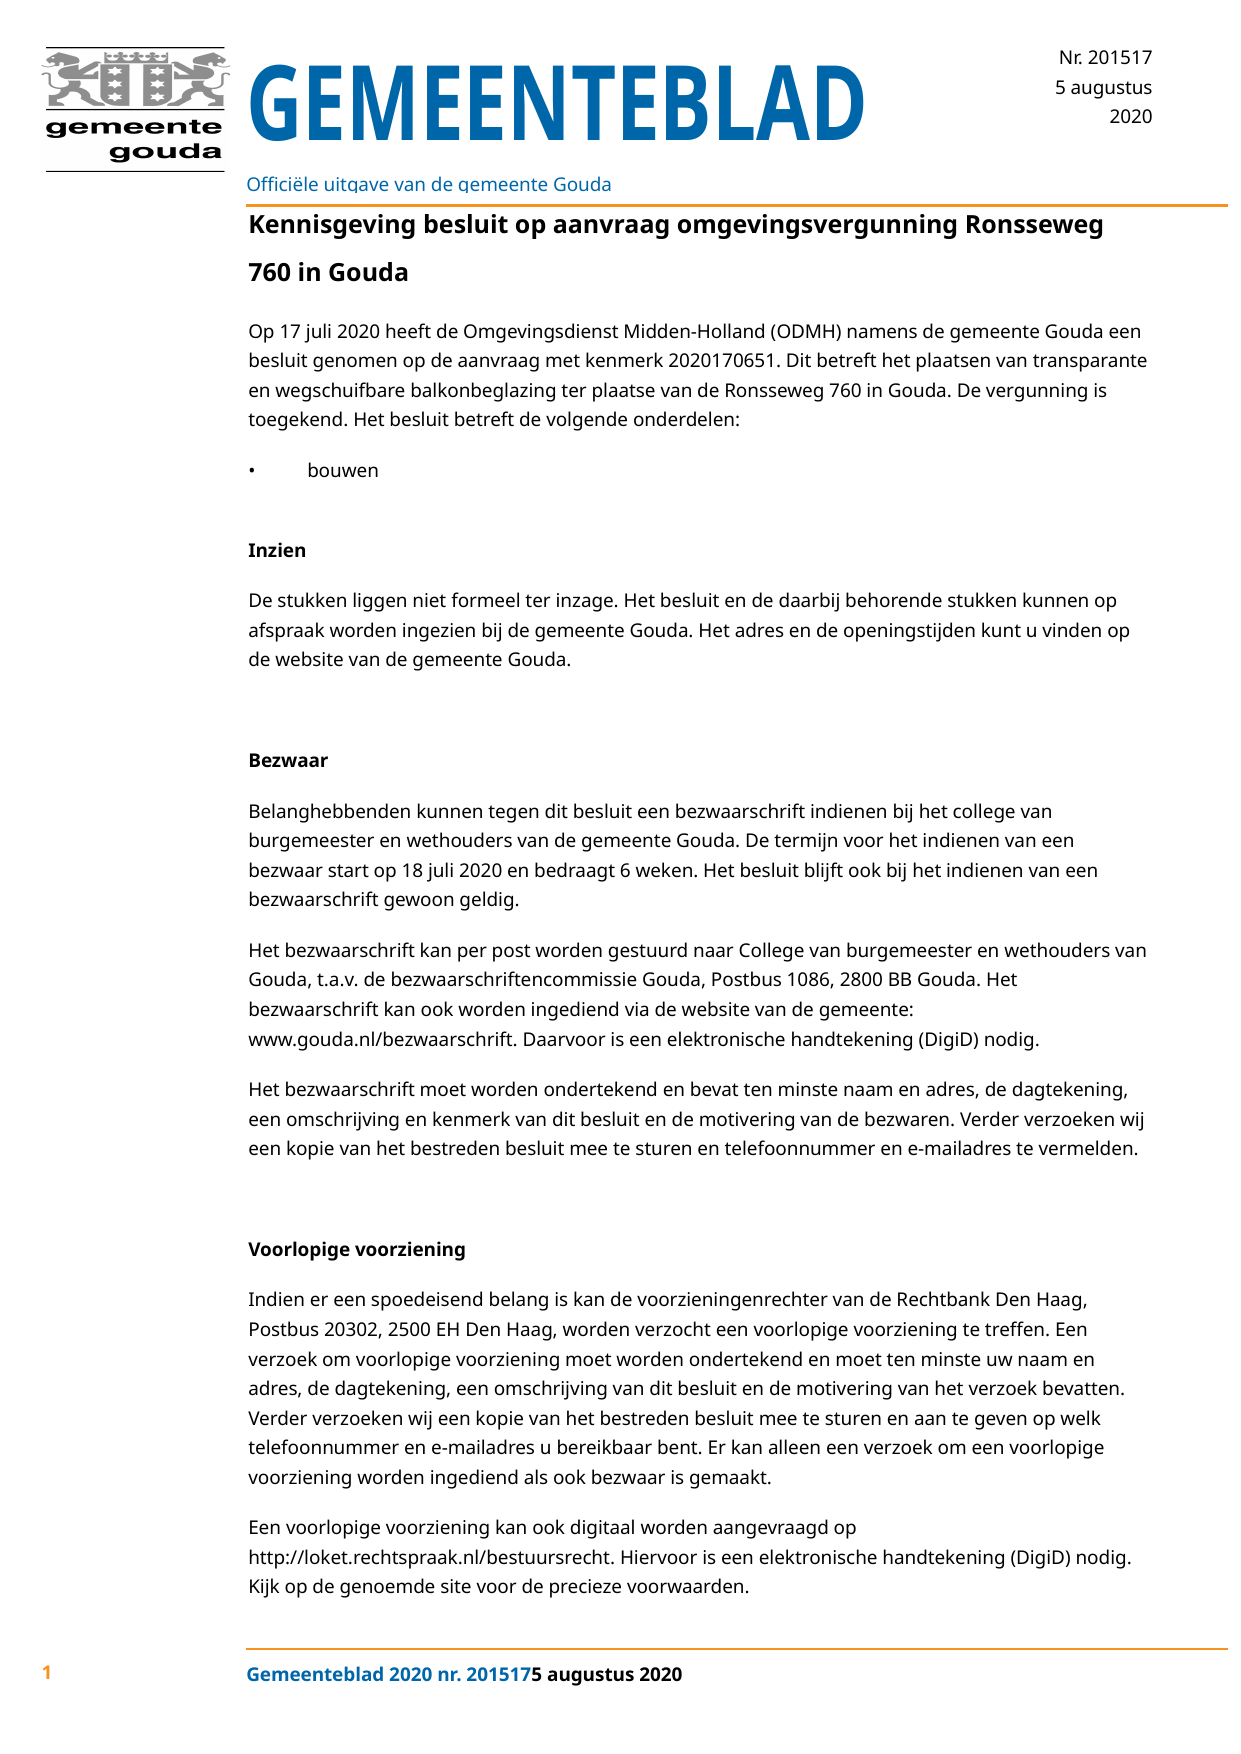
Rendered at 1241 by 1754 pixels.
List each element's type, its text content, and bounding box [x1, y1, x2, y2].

text De stukken liggen niet formeel ter inzage. Het besluit en de daarbij behorende stukken kunnen op afspraak worden ingezien bij de gemeente Gouda. Het adres en de openingstijden kunt u vinden op de website van de gemeente Gouda. [248, 587, 1152, 672]
text Kennisgeving besluit op aanvraag omgevingsvergunning Ronsseweg 760 in Gouda [248, 207, 1152, 288]
text Het bezwaarschrift moet worden ondertekend en bevat ten minste naam en adres, de dagtekening, een omschrijving en kenmerk van dit besluit en de motivering van de bezwaren. Verder verzoeken wij een kopie van het bestreden besluit mee te sturen en telefoonnummer en e-mailadres te vermelden. [248, 1076, 1152, 1161]
text Bezwaar [248, 747, 1152, 773]
text Indien er een spoedeisend belang is kan de voorzieningenrechter van de Rechtbank Den Haag, Postbus 20302, 2500 EH Den Haag, worden verzocht een voorlopige voorziening te treffen. Een verzoek om voorlopige voorziening moet worden ondertekend en moet ten minste uw naam en adres, de dagtekening, een omschrijving van dit besluit en de motivering van het verzoek bevatten. Verder verzoeken wij een kopie van het bestreden besluit mee te sturen en aan te geven op welk telefoonnummer en e-mailadres u bereikbaar bent. Er kan alleen een verzoek om een voorlopige voorziening worden ingediend als ook bezwaar is gemaakt. [248, 1287, 1152, 1490]
text Belanghebbenden kunnen tegen dit besluit een bezwaarschrift indienen bij het college van burgemeester en wethouders van de gemeente Gouda. De termijn voor het indienen van een bezwaar start op 18 juli 2020 en bedraagt 6 weken. Het besluit blijft ook bij het indienen van een bezwaarschrift gewoon geldig. [248, 798, 1152, 912]
text Voorlopige voorziening [248, 1236, 1152, 1262]
text Op 17 juli 2020 heeft de Omgevingsdienst Midden-Holland (ODMH) namens de gemeente Gouda een besluit genomen op de aanvraag met kenmerk 2020170651. Dit betreft het plaatsen van transparante en wegschuifbare balkonbeglazing ter plaatse van de Ronsseweg 760 in Gouda. De vergunning is toegekend. Het besluit betreft de volgende onderdelen: [248, 318, 1152, 432]
text Inzien [248, 537, 1152, 563]
text Een voorlopige voorziening kan ook digitaal worden aangevraagd op http://loket.rechtspraak.nl/bestuursrecht. Hiervoor is een elektronische handtekening (DigiD) nodig. Kijk op de genoemde site voor de precieze voorwaarden. [248, 1514, 1152, 1599]
picture [41, 47, 231, 172]
text Het bezwaarschrift kan per post worden gestuurd naar College van burgemeester en wethouders van Gouda, t.a.v. de bezwaarschriftencommissie Gouda, Postbus 1086, 2800 BB Gouda. Het bezwaarschrift kan ook worden ingediend via de website van de gemeente: www.gouda.nl/bezwaarschrift. Daarvoor is een elektronische handtekening (DigiD) nodig. [248, 937, 1152, 1052]
list bouwen [248, 457, 1152, 483]
